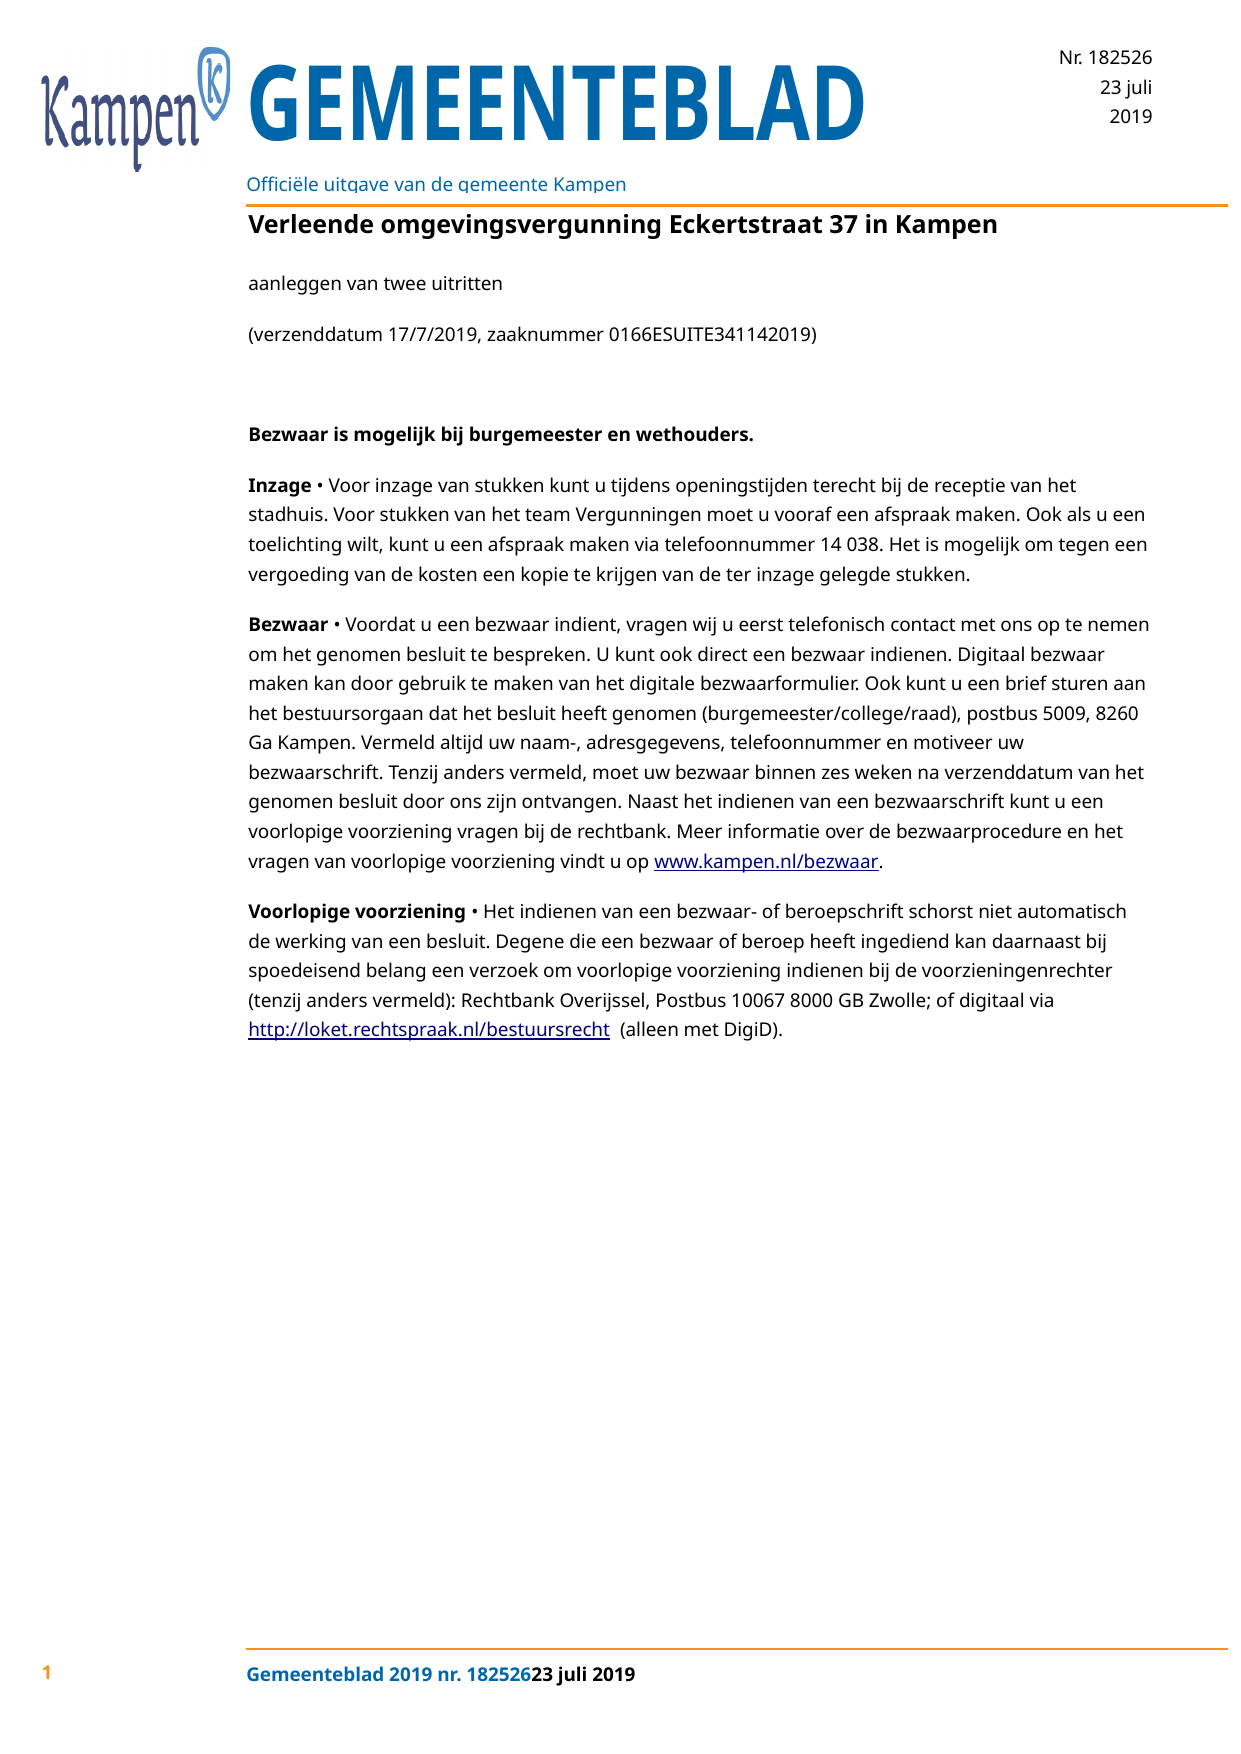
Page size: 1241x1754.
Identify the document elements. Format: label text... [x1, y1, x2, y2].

text Verleende omgevingsvergunning Eckertstraat 37 in Kampen [248, 207, 1152, 241]
text Bezwaar • Voordat u een bezwaar indient, vragen wij u eerst telefonisch contact met ons op te nemen om het genomen besluit te bespreken. U kunt ook direct een bezwaar indienen. Digitaal bezwaar maken kan door gebruik te maken van het digitale bezwaarformulier. Ook kunt u een brief sturen aan het bestuursorgaan dat het besluit heeft genomen (burgemeester/college/raad), postbus 5009, 8260 Ga Kampen. Vermeld altijd uw naam-, adresgegevens, telefoonnummer en motiveer uw bezwaarschrift. Tenzij anders vermeld, moet uw bezwaar binnen zes weken na verzenddatum van het genomen besluit door ons zijn ontvangen. Naast het indienen van een bezwaarschrift kunt u een voorlopige voorziening vragen bij de rechtbank. Meer informatie over de bezwaarprocedure en het vragen van voorlopige voorziening vindt u op www.kampen.nl/bezwaar. [248, 611, 1152, 873]
picture [41, 47, 231, 172]
text Inzage • Voor inzage van stukken kunt u tijdens openingstijden terecht bij de receptie van het stadhuis. Voor stukken van het team Vergunningen moet u vooraf een afspraak maken. Ook als u een toelichting wilt, kunt u een afspraak maken via telefoonnummer 14 038. Het is mogelijk om tegen een vergoeding van de kosten een kopie te krijgen van de ter inzage gelegde stukken. [248, 472, 1152, 586]
text Bezwaar is mogelijk bij burgemeester en wethouders. [248, 422, 1152, 447]
text aanleggen van twee uitritten [248, 270, 1152, 296]
text Voorlopige voorziening • Het indienen van een bezwaar- of beroepschrift schorst niet automatisch de werking van een besluit. Degene die een bezwaar of beroep heeft ingediend kan daarnaast bij spoedeisend belang een verzoek om voorlopige voorziening indienen bij de voorzieningenrechter (tenzij anders vermeld): Rechtbank Overijssel, Postbus 10067 8000 GB Zwolle; of digitaal via http://loket.rechtspraak.nl/bestuursrecht (alleen met DigiD). [248, 898, 1152, 1042]
text (verzenddatum 17/7/2019, zaaknummer 0166ESUITE341142019) [248, 321, 1152, 346]
